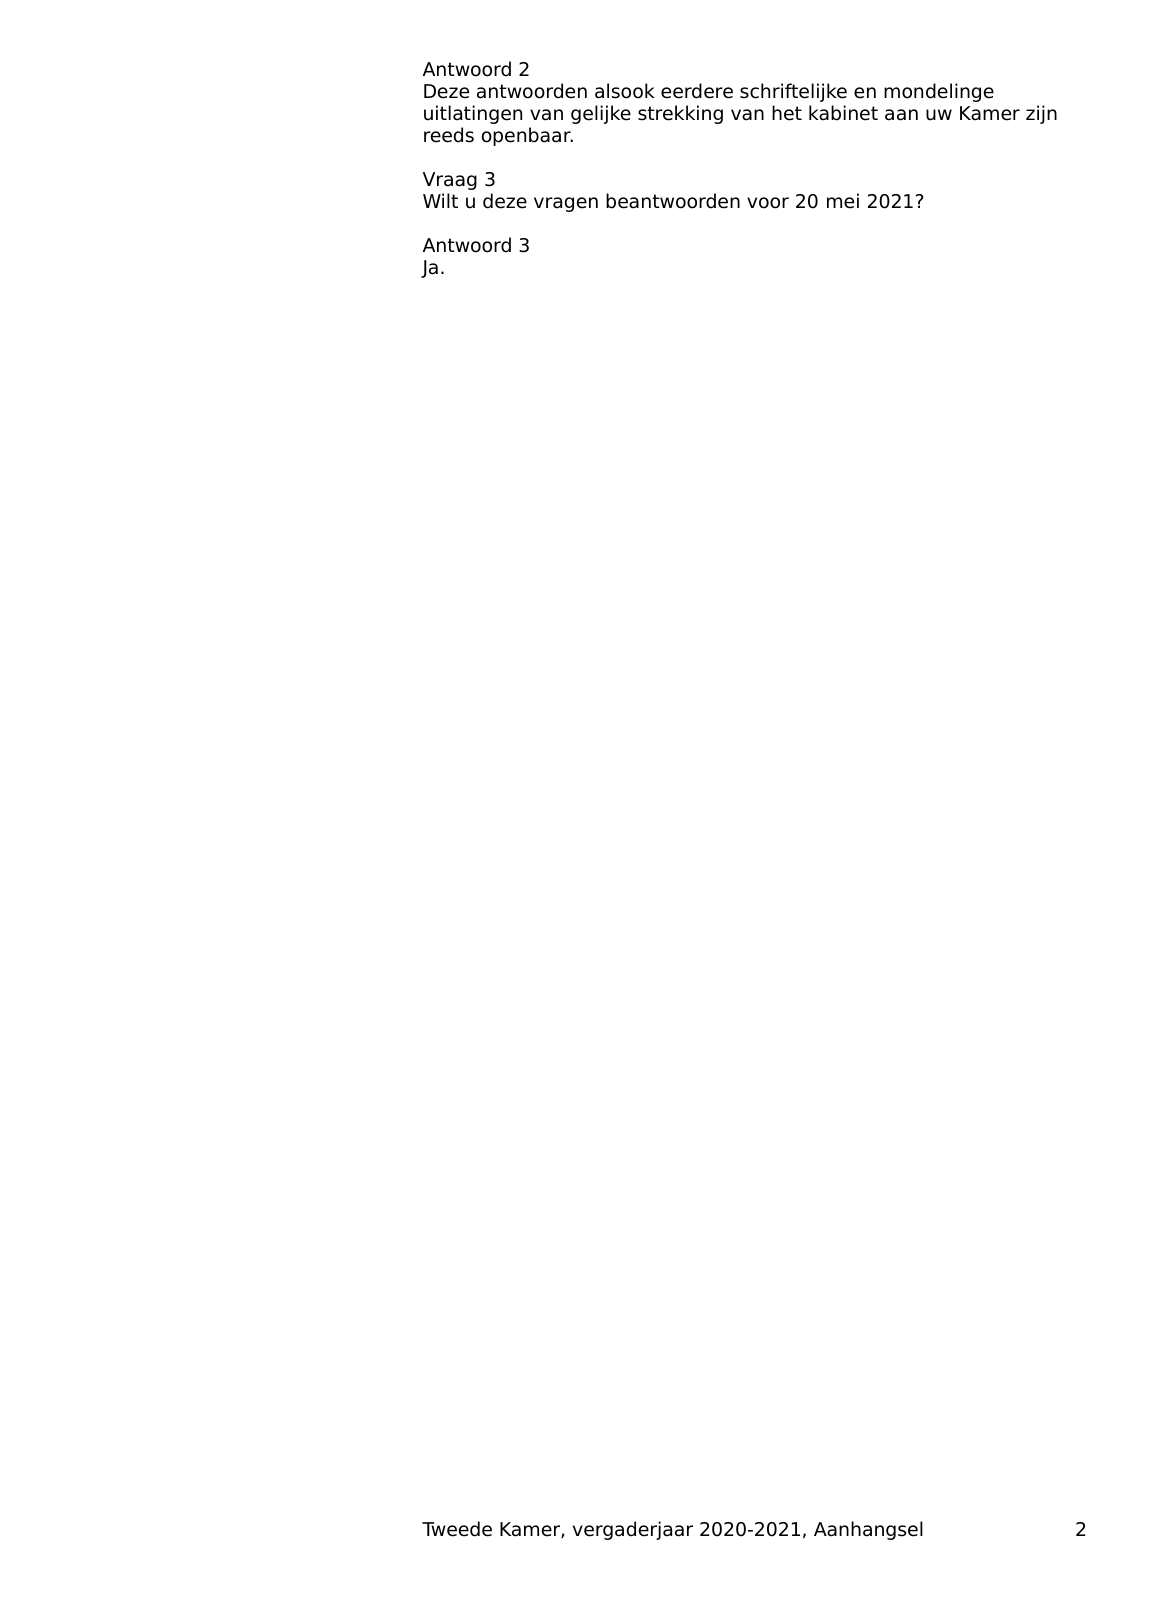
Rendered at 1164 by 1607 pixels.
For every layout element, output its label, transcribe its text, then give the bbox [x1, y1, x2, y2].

text Antwoord 2 [422, 59, 1087, 81]
text Vraag 3 [422, 169, 1087, 191]
text Deze antwoorden alsook eerdere schriftelijke en mondelinge uitlatingen van gelijke strekking van het kabinet aan uw Kamer zijn reeds openbaar. [422, 81, 1087, 147]
text Antwoord 3 [422, 235, 1087, 257]
text Ja. [422, 257, 1087, 279]
text Wilt u deze vragen beantwoorden voor 20 mei 2021? [422, 191, 1087, 213]
